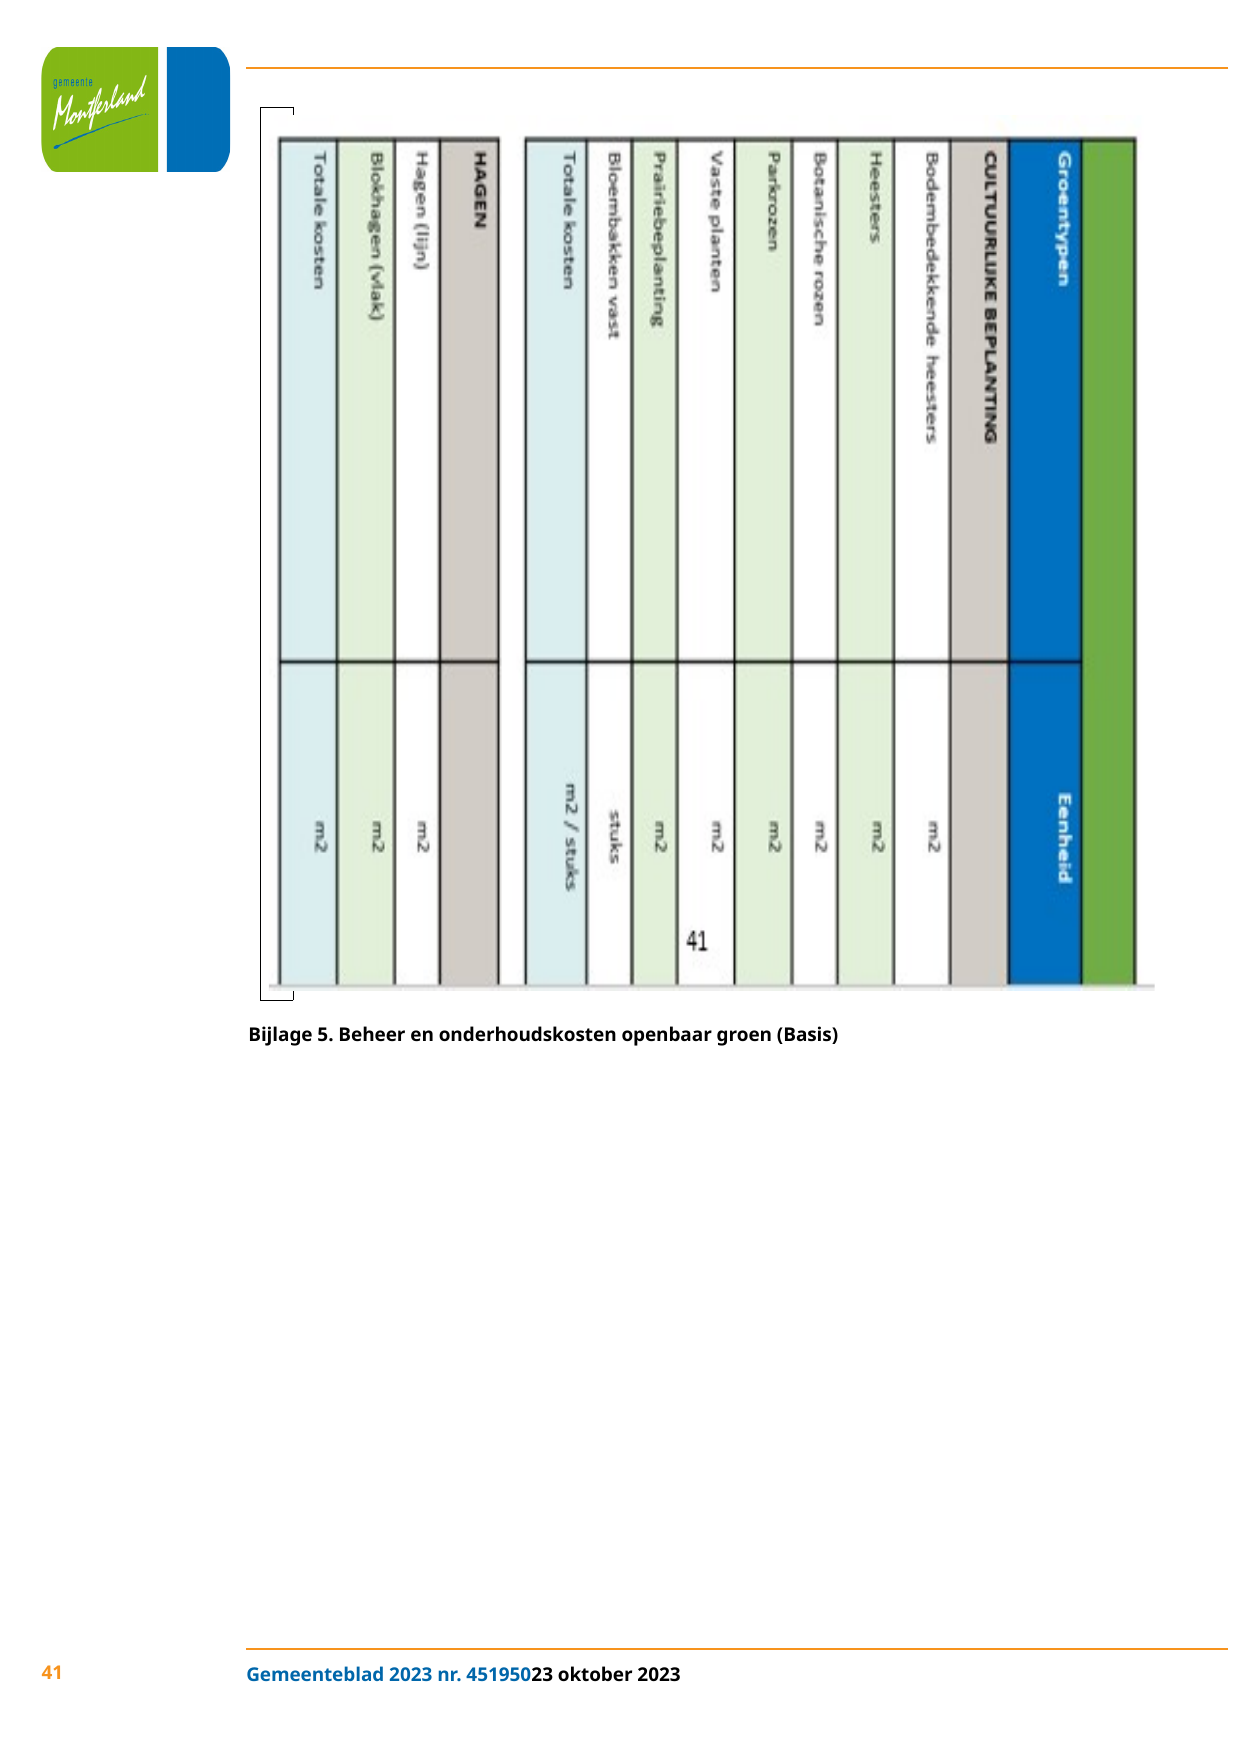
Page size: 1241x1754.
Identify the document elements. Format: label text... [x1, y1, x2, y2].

text Bijlage 5. Beheer en onderhoudskosten openbaar groen (Basis) [248, 1021, 1152, 1047]
picture [41, 47, 231, 172]
picture [268, 115, 1155, 991]
